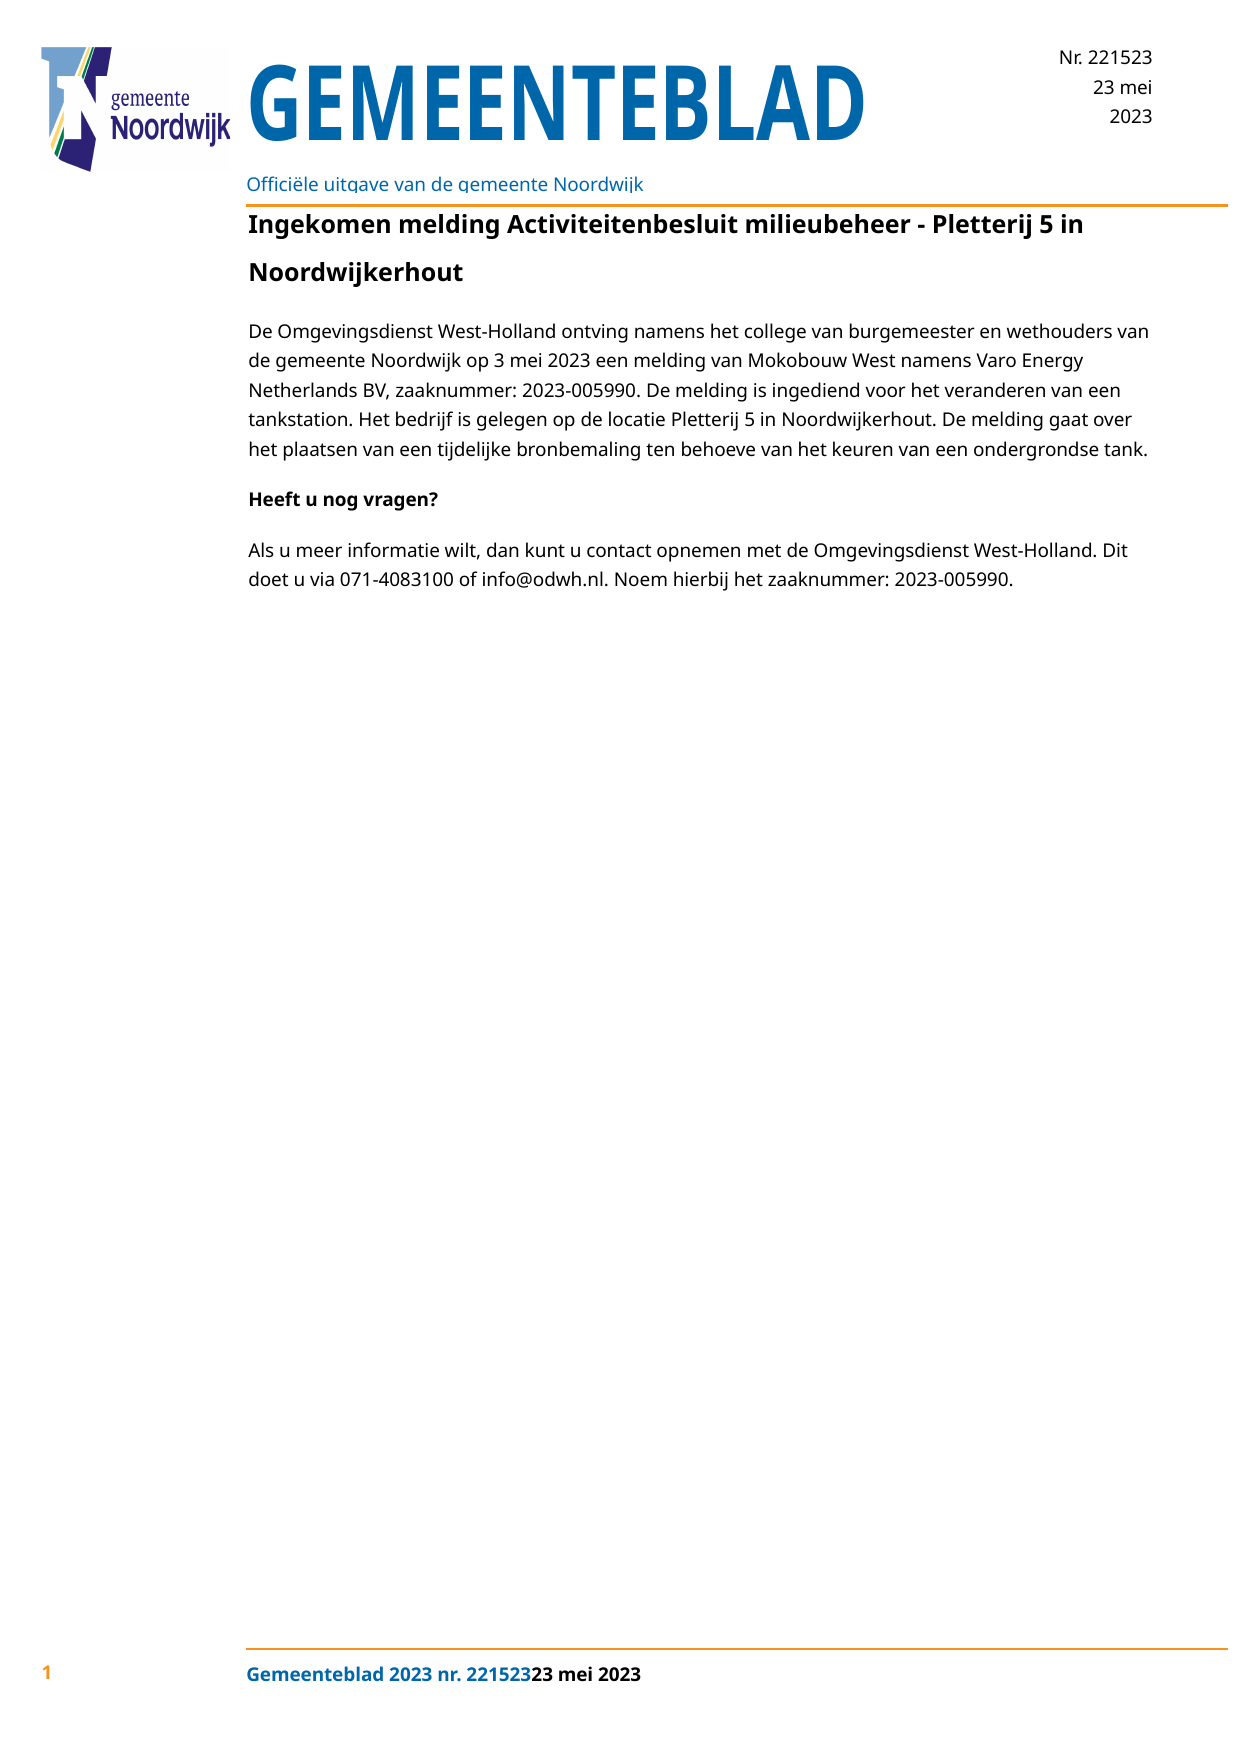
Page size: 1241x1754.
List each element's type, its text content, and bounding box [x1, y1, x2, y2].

text Als u meer informatie wilt, dan kunt u contact opnemen met de Omgevingsdienst West-Holland. Dit doet u via 071‑4083100 of info@odwh.nl. Noem hierbij het zaaknummer: 2023-005990. [248, 537, 1152, 592]
text De Omgevingsdienst West-Holland ontving namens het college van burgemeester en wethouders van de gemeente Noordwijk op 3 mei 2023 een melding van Mokobouw West namens Varo Energy Netherlands BV, zaaknummer: 2023-005990. De melding is ingediend voor het veranderen van een tankstation. Het bedrijf is gelegen op de locatie Pletterij 5 in Noordwijkerhout. De melding gaat over het plaatsen van een tijdelijke bronbemaling ten behoeve van het keuren van een ondergrondse tank. [248, 318, 1152, 462]
picture [41, 47, 231, 172]
text Heeft u nog vragen? [248, 487, 1152, 512]
text Ingekomen melding Activiteitenbesluit milieubeheer - Pletterij 5 in Noordwijkerhout [248, 207, 1152, 288]
